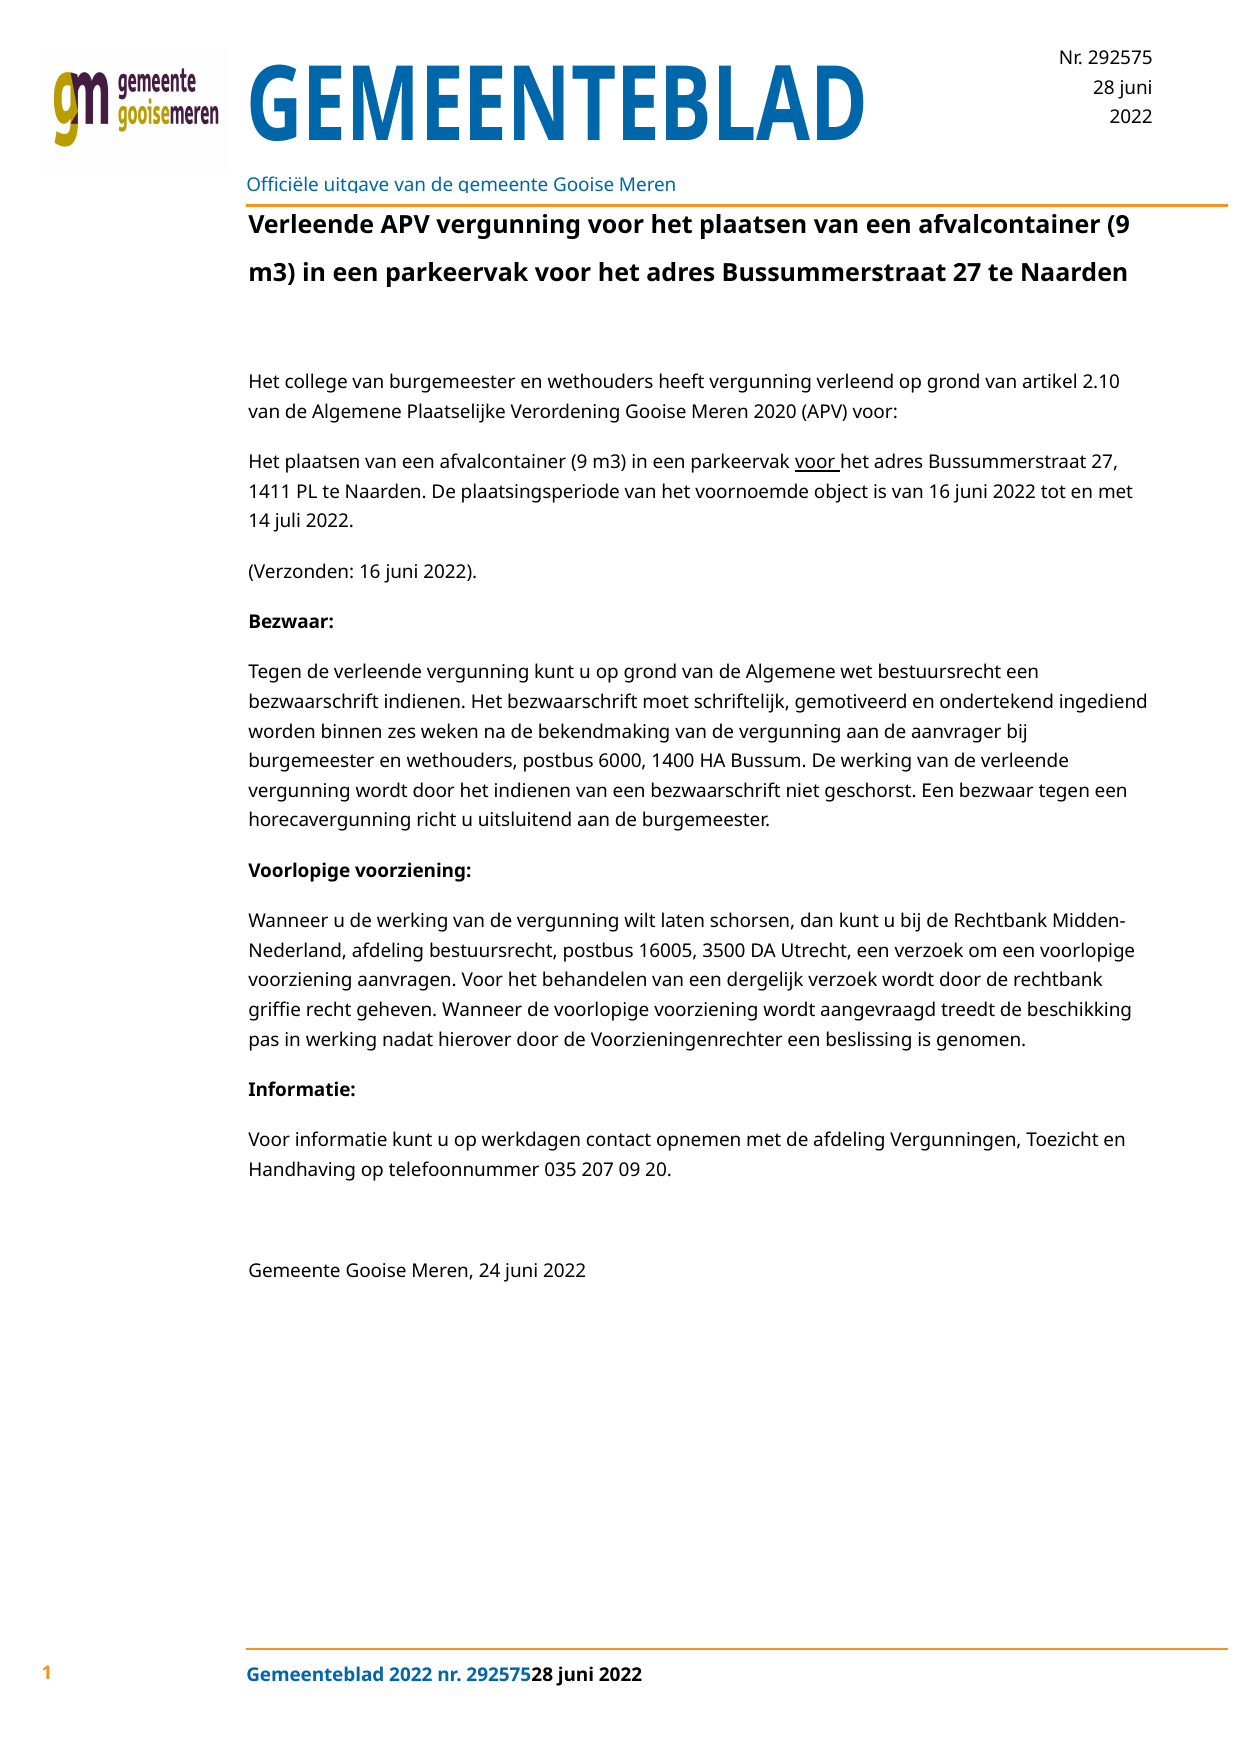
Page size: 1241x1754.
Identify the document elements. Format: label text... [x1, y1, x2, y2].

text Verleende APV vergunning voor het plaatsen van een afvalcontainer (9 m3) in een parkeervak voor het adres Bussummerstraat 27 te Naarden [248, 207, 1152, 288]
text Het plaatsen van een afvalcontainer (9 m3) in een parkeervak voor het adres Bussummerstraat 27, 1411 PL te Naarden. De plaatsingsperiode van het voornoemde object is van 16 juni 2022 tot en met 14 juli 2022. [248, 448, 1152, 533]
text Informatie: [248, 1076, 1152, 1102]
text Bezwaar: [248, 608, 1152, 634]
text Voor informatie kunt u op werkdagen contact opnemen met de afdeling Vergunningen, Toezicht en Handhaving op telefoonnummer 035 207 09 20. [248, 1127, 1152, 1182]
text Wanneer u de werking van de vergunning wilt laten schorsen, dan kunt u bij de Rechtbank Midden-Nederland, afdeling bestuursrecht, postbus 16005, 3500 DA Utrecht, een verzoek om een voorlopige voorziening aanvragen. Voor het behandelen van een dergelijk verzoek wordt door de rechtbank griffie recht geheven. Wanneer de voorlopige voorziening wordt aangevraagd treedt de beschikking pas in werking nadat hierover door de Voorzieningenrechter een beslissing is genomen. [248, 907, 1152, 1052]
text Tegen de verleende vergunning kunt u op grond van de Algemene wet bestuursrecht een bezwaarschrift indienen. Het bezwaarschrift moet schriftelijk, gemotiveerd en ondertekend ingediend worden binnen zes weken na de bekendmaking van de vergunning aan de aanvrager bij burgemeester en wethouders, postbus 6000, 1400 HA Bussum. De werking van de verleende vergunning wordt door het indienen van een bezwaarschrift niet geschorst. Een bezwaar tegen een horecavergunning richt u uitsluitend aan de burgemeester. [248, 659, 1152, 832]
text Gemeente Gooise Meren, 24 juni 2022 [248, 1257, 1152, 1283]
picture [41, 47, 231, 172]
text Voorlopige voorziening: [248, 857, 1152, 883]
text Het college van burgemeester en wethouders heeft vergunning verleend op grond van artikel 2.10 van de Algemene Plaatselijke Verordening Gooise Meren 2020 (APV) voor: [248, 368, 1152, 424]
text (Verzonden: 16 juni 2022). [248, 558, 1152, 584]
